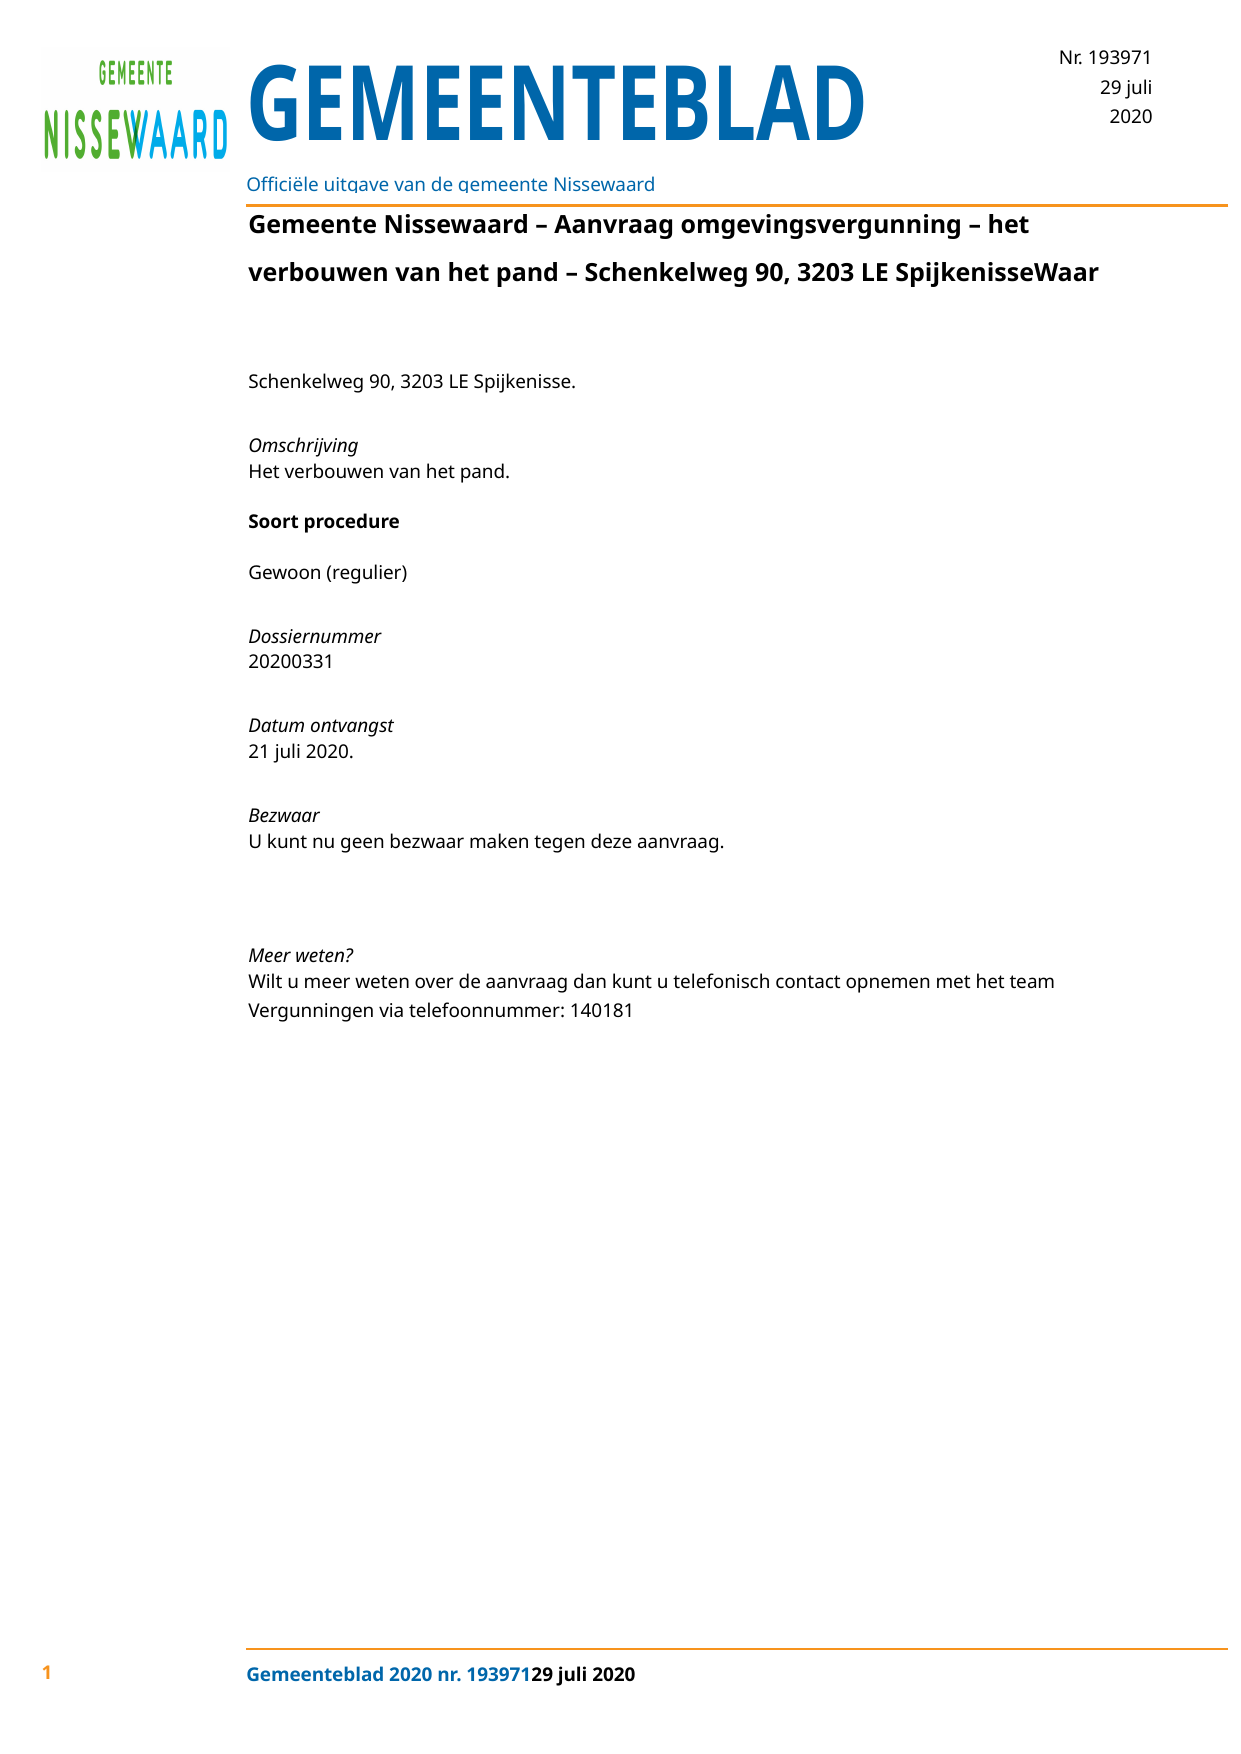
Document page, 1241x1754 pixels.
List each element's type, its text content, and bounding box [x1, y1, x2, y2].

text Omschrijving [248, 432, 1152, 458]
text 21 juli 2020. [248, 738, 1152, 764]
text Gewoon (regulier) [248, 559, 1152, 584]
picture [41, 47, 231, 172]
text Dossiernummer [248, 623, 1152, 648]
text 20200331 [248, 648, 1152, 674]
text Schenkelweg 90, 3203 LE Spijkenisse. [248, 368, 1152, 394]
text Datum ontvangst [248, 712, 1152, 738]
text U kunt nu geen bezwaar maken tegen deze aanvraag. [248, 828, 1152, 854]
text Gemeente Nissewaard – Aanvraag omgevingsvergunning – het verbouwen van het pand – Schenkelweg 90, 3203 LE SpijkenisseWaar [248, 207, 1152, 288]
text Bezwaar [248, 802, 1152, 828]
text Meer weten? [248, 942, 1152, 968]
text Het verbouwen van het pand. [248, 458, 1152, 484]
text Soort procedure [248, 508, 1152, 534]
text Wilt u meer weten over de aanvraag dan kunt u telefonisch contact opnemen met het team Vergunningen via telefoonnummer: 140181 [248, 968, 1152, 1023]
